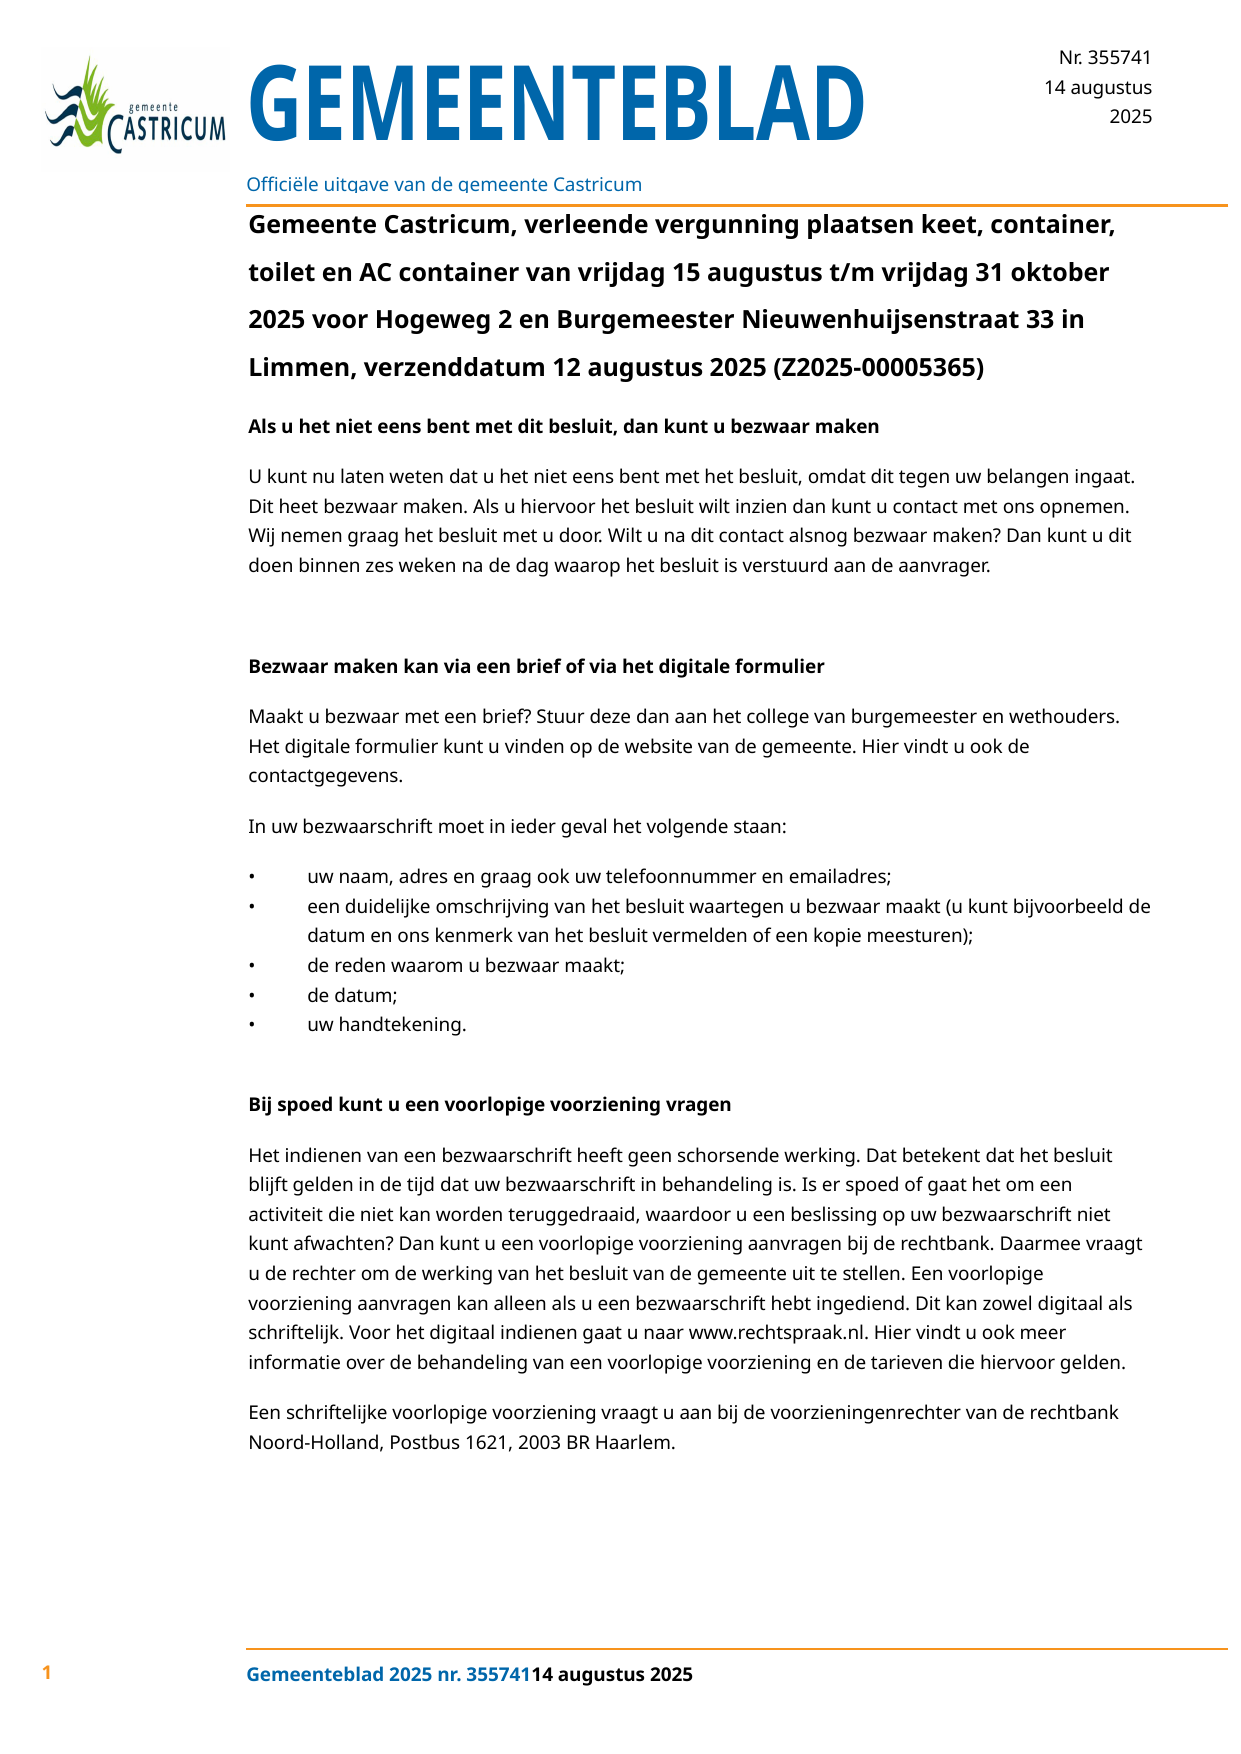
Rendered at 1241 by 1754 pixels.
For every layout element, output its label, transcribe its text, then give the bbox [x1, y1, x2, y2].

text Bij spoed kunt u een voorlopige voorziening vragen [248, 1091, 1152, 1117]
text Als u het niet eens bent met dit besluit, dan kunt u bezwaar maken [248, 413, 1152, 439]
text In uw bezwaarschrift moet in ieder geval het volgende staan: [248, 813, 1152, 839]
text Bezwaar maken kan via een brief of via het digitale formulier [248, 653, 1152, 679]
text Een schriftelijke voorlopige voorziening vraagt u aan bij de voorzieningenrechter van de rechtbank Noord-Holland, Postbus 1621, 2003 BR Haarlem. [248, 1399, 1152, 1455]
list de reden waarom u bezwaar maakt; [248, 952, 1152, 978]
list uw handtekening. [248, 1011, 1152, 1037]
text Maakt u bezwaar met een brief? Stuur deze dan aan het college van burgemeester en wethouders. Het digitale formulier kunt u vinden op de website van de gemeente. Hier vindt u ook de contactgegevens. [248, 703, 1152, 788]
picture [41, 47, 231, 172]
list uw naam, adres en graag ook uw telefoonnummer en emailadres; [248, 863, 1152, 889]
list een duidelijke omschrijving van het besluit waartegen u bezwaar maakt (u kunt bijvoorbeeld de datum en ons kenmerk van het besluit vermelden of een kopie meesturen); [248, 893, 1152, 948]
list de datum; [248, 982, 1152, 1008]
text U kunt nu laten weten dat u het niet eens bent met het besluit, omdat dit tegen uw belangen ingaat. Dit heet bezwaar maken. Als u hiervoor het besluit wilt inzien dan kunt u contact met ons opnemen. Wij nemen graag het besluit met u door. Wilt u na dit contact alsnog bezwaar maken? Dan kunt u dit doen binnen zes weken na de dag waarop het besluit is verstuurd aan de aanvrager. [248, 463, 1152, 578]
text Gemeente Castricum, verleende vergunning plaatsen keet, container, toilet en AC container van vrijdag 15 augustus t/m vrijdag 31 oktober 2025 voor Hogeweg 2 en Burgemeester Nieuwenhuijsenstraat 33 in Limmen, verzenddatum 12 augustus 2025 (Z2025-00005365) [248, 207, 1152, 384]
text Het indienen van een bezwaarschrift heeft geen schorsende werking. Dat betekent dat het besluit blijft gelden in de tijd dat uw bezwaarschrift in behandeling is. Is er spoed of gaat het om een activiteit die niet kan worden teruggedraaid, waardoor u een beslissing op uw bezwaarschrift niet kunt afwachten? Dan kunt u een voorlopige voorziening aanvragen bij de rechtbank. Daarmee vraagt u de rechter om de werking van het besluit van de gemeente uit te stellen. Een voorlopige voorziening aanvragen kan alleen als u een bezwaarschrift hebt ingediend. Dit kan zowel digitaal als schriftelijk. Voor het digitaal indienen gaat u naar www.rechtspraak.nl. Hier vindt u ook meer informatie over de behandeling van een voorlopige voorziening en de tarieven die hiervoor gelden. [248, 1142, 1152, 1375]
